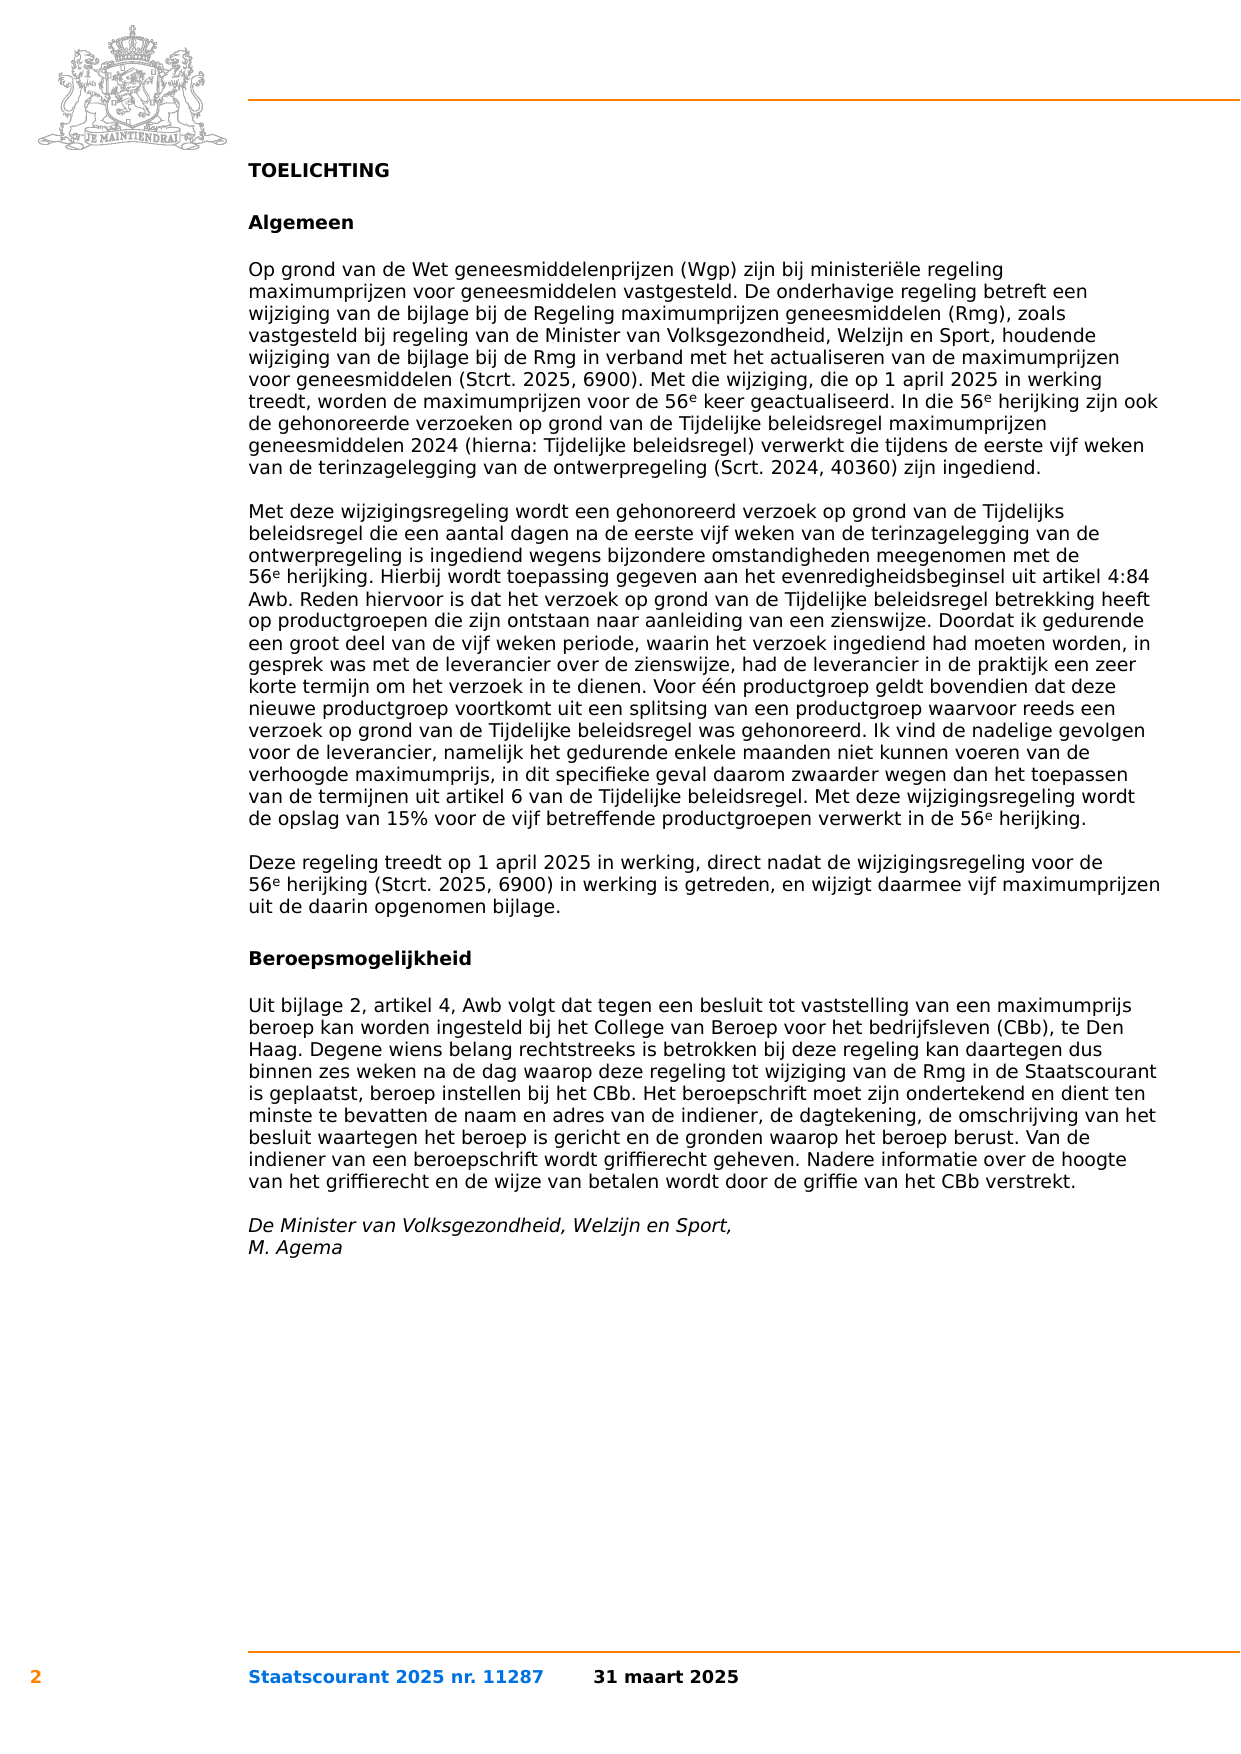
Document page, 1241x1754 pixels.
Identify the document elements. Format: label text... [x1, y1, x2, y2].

subtitle TOELICHTING [248, 160, 1163, 182]
subtitle Beroepsmogelijkheid [248, 948, 1163, 970]
picture [38, 25, 227, 150]
text Uit bijlage 2, artikel 4, Awb volgt dat tegen een besluit tot vaststelling van een maximumprijs beroep kan worden ingesteld bij het College van Beroep voor het bedrijfsleven (CBb), te Den Haag. Degene wiens belang rechtstreeks is betrokken bij deze regeling kan daartegen dus binnen zes weken na de dag waarop deze regeling tot wijziging van de Rmg in de Staatscourant is geplaatst, beroep instellen bij het CBb. Het beroepschrift moet zijn ondertekend en dient ten minste te bevatten de naam en adres van de indiener, de dagtekening, de omschrijving van het besluit waartegen het beroep is gericht en de gronden waarop het beroep berust. Van de indiener van een beroepschrift wordt griffierecht geheven. Nadere informatie over de hoogte van het griffierecht en de wijze van betalen wordt door de griffie van het CBb verstrekt. [248, 995, 1163, 1193]
text Met deze wijzigingsregeling wordt een gehonoreerd verzoek op grond van de Tijdelijks beleidsregel die een aantal dagen na de eerste vijf weken van de terinzagelegging van de ontwerpregeling is ingediend wegens bijzondere omstandigheden meegenomen met de 56e herijking. Hierbij wordt toepassing gegeven aan het evenredigheidsbeginsel uit artikel 4:84 Awb. Reden hiervoor is dat het verzoek op grond van de Tijdelijke beleidsregel betrekking heeft op productgroepen die zijn ontstaan naar aanleiding van een zienswijze. Doordat ik gedurende een groot deel van de vijf weken periode, waarin het verzoek ingediend had moeten worden, in gesprek was met de leverancier over de zienswijze, had de leverancier in de praktijk een zeer korte termijn om het verzoek in te dienen. Voor één productgroep geldt bovendien dat deze nieuwe productgroep voortkomt uit een splitsing van een productgroep waarvoor reeds een verzoek op grond van de Tijdelijke beleidsregel was gehonoreerd. Ik vind de nadelige gevolgen voor de leverancier, namelijk het gedurende enkele maanden niet kunnen voeren van de verhoogde maximumprijs, in dit specifieke geval daarom zwaarder wegen dan het toepassen van de termijnen uit artikel 6 van de Tijdelijke beleidsregel. Met deze wijzigingsregeling wordt de opslag van 15% voor de vijf betreffende productgroepen verwerkt in de 56e herijking. [248, 501, 1163, 830]
text Op grond van de Wet geneesmiddelenprijzen (Wgp) zijn bij ministeriële regeling maximumprijzen voor geneesmiddelen vastgesteld. De onderhavige regeling betreft een wijziging van de bijlage bij de Regeling maximumprijzen geneesmiddelen (Rmg), zoals vastgesteld bij regeling van de Minister van Volksgezondheid, Welzijn en Sport, houdende wijziging van de bijlage bij de Rmg in verband met het actualiseren van de maximumprijzen voor geneesmiddelen (Stcrt. 2025, 6900). Met die wijziging, die op 1 april 2025 in werking treedt, worden de maximumprijzen voor de 56e keer geactualiseerd. In die 56e herijking zijn ook de gehonoreerde verzoeken op grond van de Tijdelijke beleidsregel maximumprijzen geneesmiddelen 2024 (hierna: Tijdelijke beleidsregel) verwerkt die tijdens de eerste vijf weken van de terinzagelegging van de ontwerpregeling (Scrt. 2024, 40360) zijn ingediend. [248, 259, 1163, 479]
subtitle Algemeen [248, 212, 1163, 234]
text De Minister van Volksgezondheid, Welzijn en Sport, M. Agema [248, 1215, 1163, 1259]
text Deze regeling treedt op 1 april 2025 in werking, direct nadat de wijzigingsregeling voor de 56e herijking (Stcrt. 2025, 6900) in werking is getreden, en wijzigt daarmee vijf maximumprijzen uit de daarin opgenomen bijlage. [248, 852, 1163, 918]
